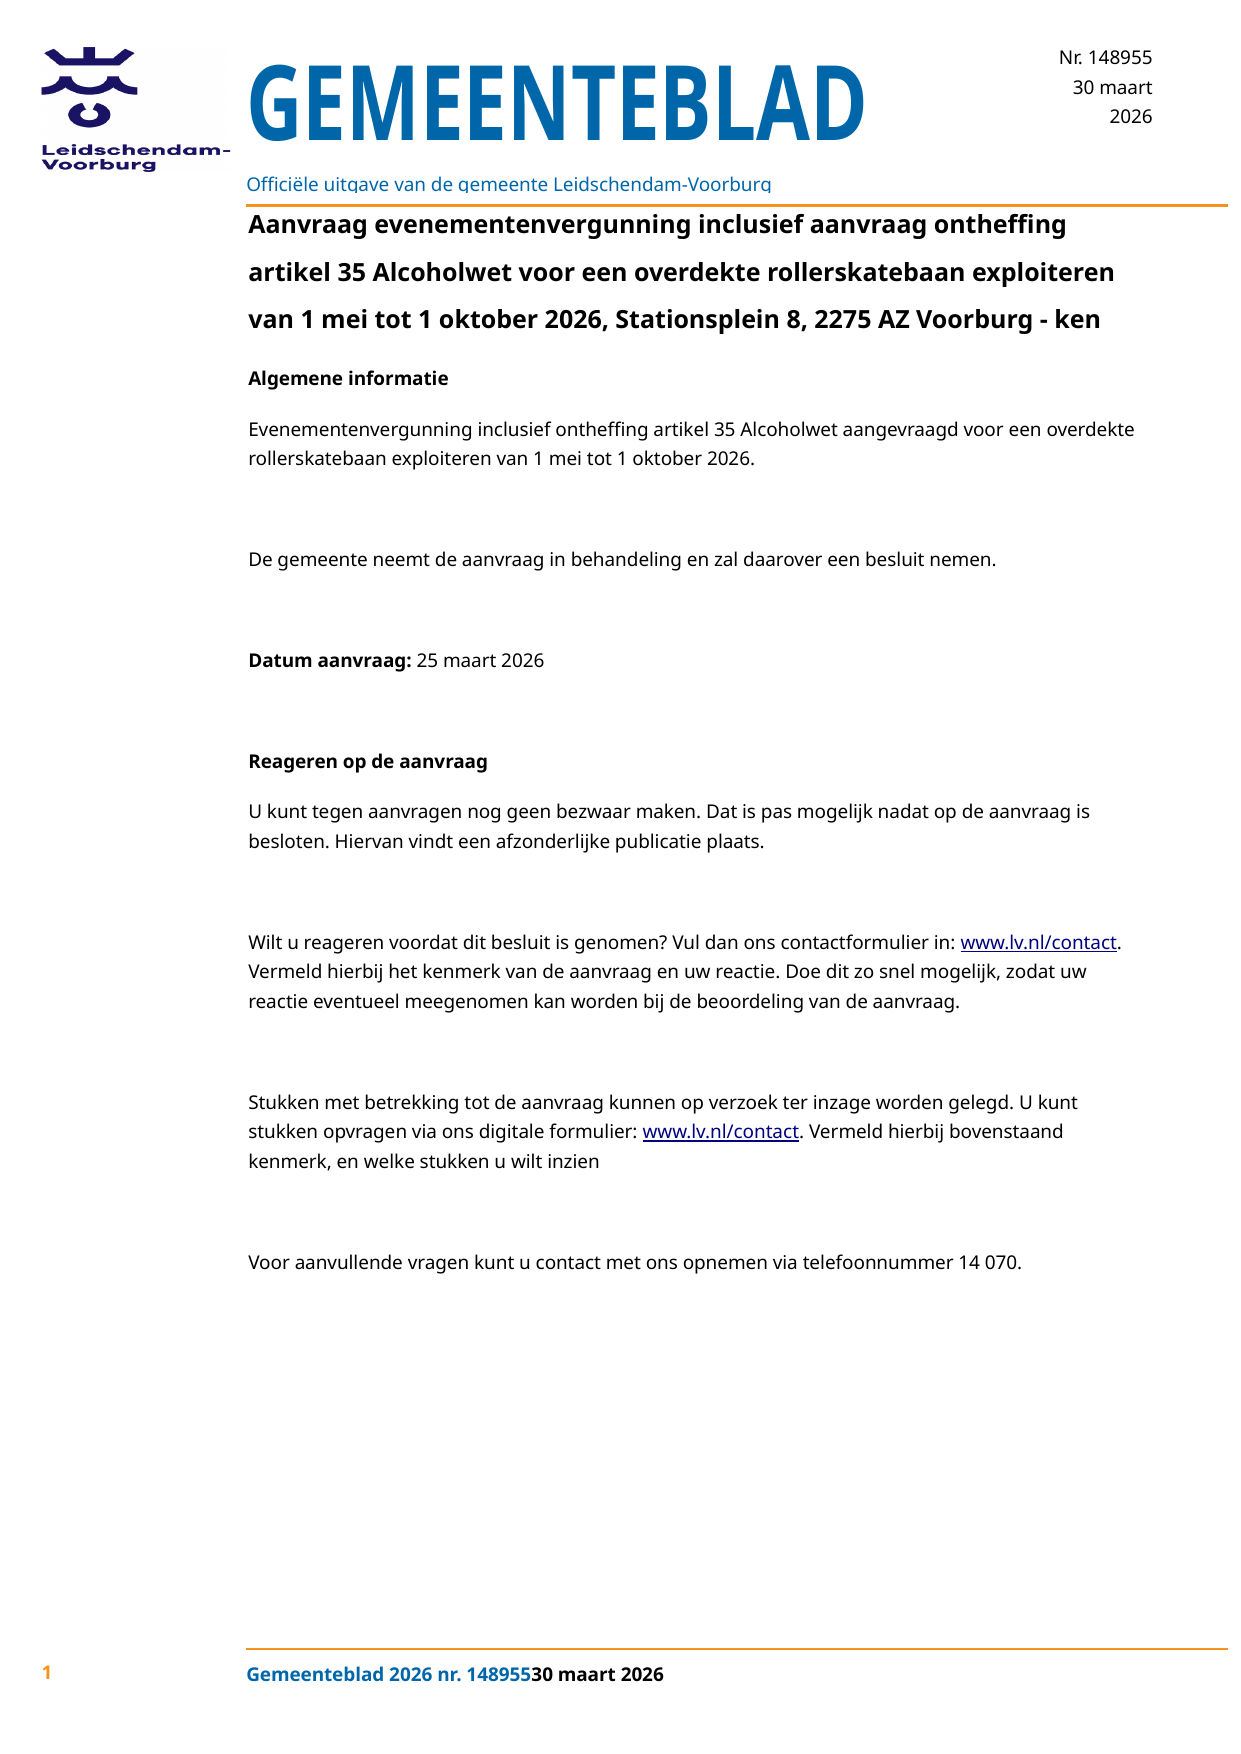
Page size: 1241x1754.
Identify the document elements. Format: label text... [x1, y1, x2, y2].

text Voor aanvullende vragen kunt u contact met ons opnemen via telefoonnummer 14 070. [248, 1249, 1152, 1274]
text Stukken met betrekking tot de aanvraag kunnen op verzoek ter inzage worden gelegd. U kunt stukken opvragen via ons digitale formulier: www.lv.nl/contact. Vermeld hierbij bovenstaand kenmerk, en welke stukken u wilt inzien [248, 1089, 1152, 1174]
text Reageren op de aanvraag [248, 748, 1152, 774]
text De gemeente neemt de aanvraag in behandeling en zal daarover een besluit nemen. [248, 546, 1152, 572]
text Algemene informatie [248, 366, 1152, 391]
text U kunt tegen aanvragen nog geen bezwaar maken. Dat is pas mogelijk nadat op de aanvraag is besloten. Hiervan vindt een afzonderlijke publicatie plaats. [248, 798, 1152, 854]
picture [41, 47, 231, 172]
text Evenementenvergunning inclusief ontheffing artikel 35 Alcoholwet aangevraagd voor een overdekte rollerskatebaan exploiteren van 1 mei tot 1 oktober 2026. [248, 416, 1152, 471]
text Datum aanvraag: 25 maart 2026 [248, 647, 1152, 673]
text Aanvraag evenementenvergunning inclusief aanvraag ontheffing artikel 35 Alcoholwet voor een overdekte rollerskatebaan exploiteren van 1 mei tot 1 oktober 2026, Stationsplein 8, 2275 AZ Voorburg - ken [248, 207, 1152, 336]
text Wilt u reageren voordat dit besluit is genomen? Vul dan ons contactformulier in: www.lv.nl/contact. Vermeld hierbij het kenmerk van de aanvraag en uw reactie. Doe dit zo snel mogelijk, zodat uw reactie eventueel meegenomen kan worden bij de beoordeling van de aanvraag. [248, 929, 1152, 1014]
